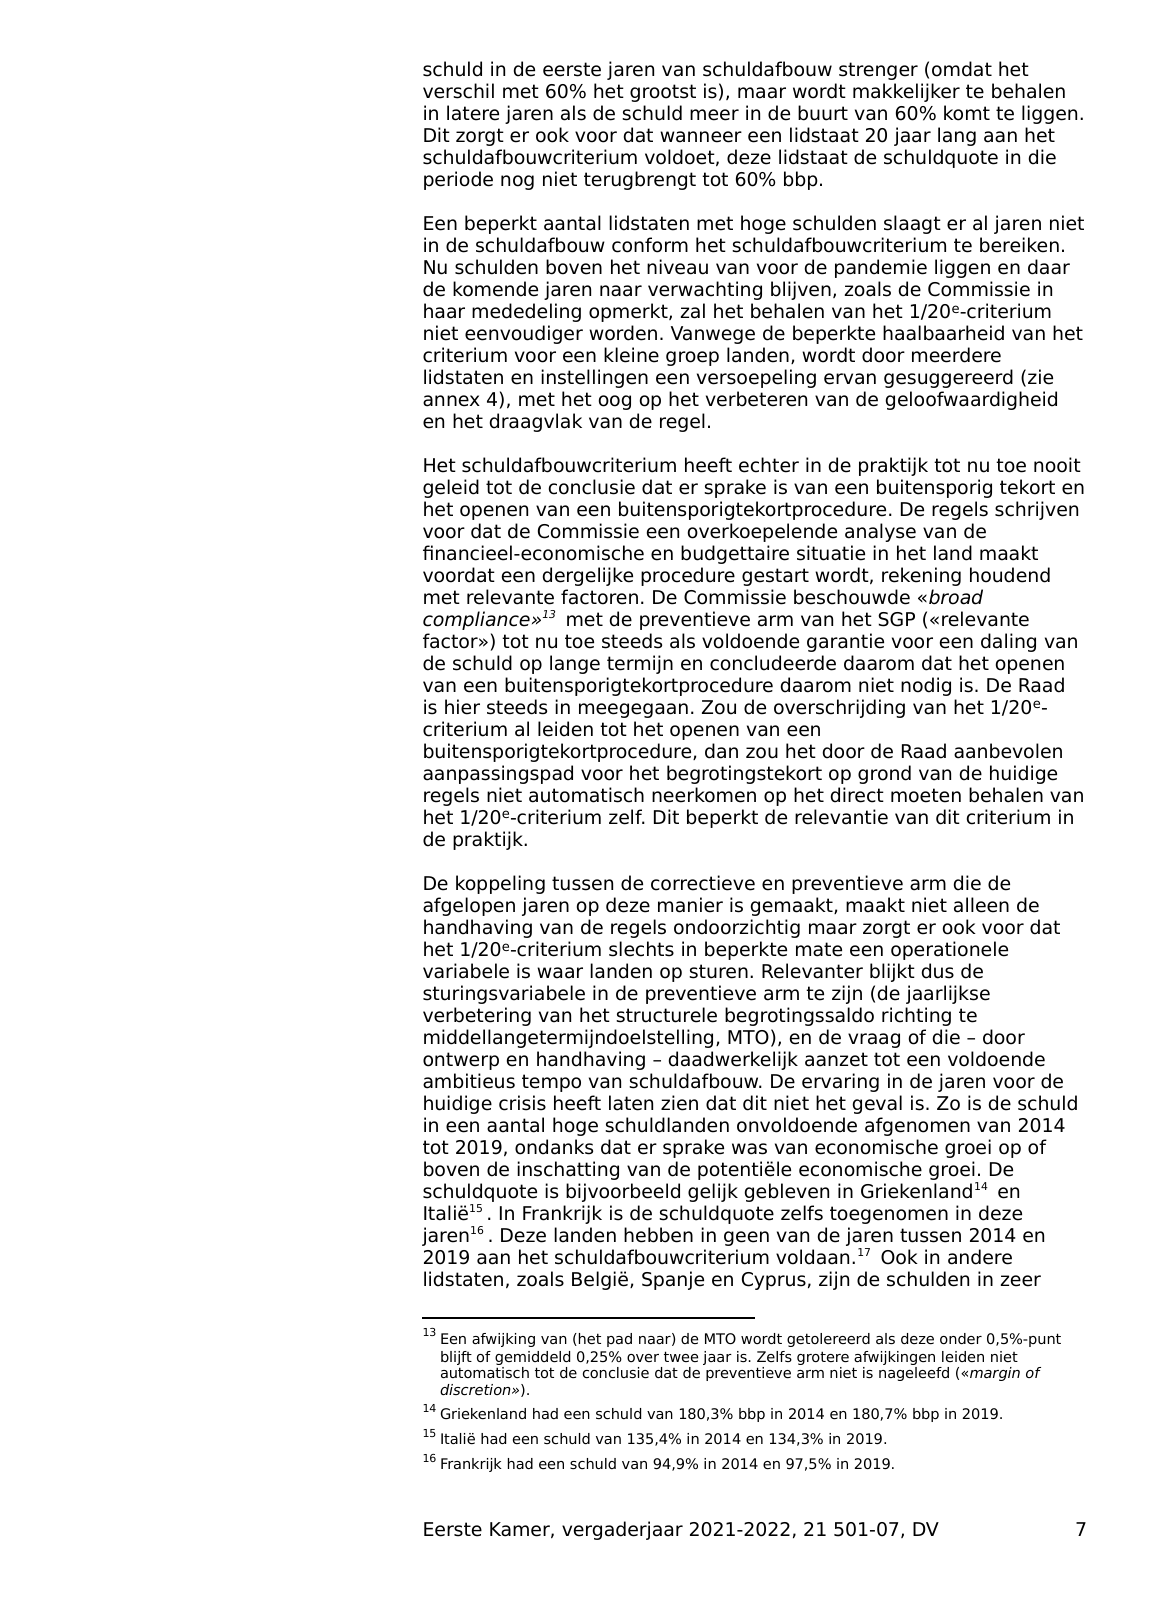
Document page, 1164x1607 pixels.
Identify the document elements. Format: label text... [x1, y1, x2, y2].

text schuld in de eerste jaren van schuldafbouw strenger (omdat het verschil met 60% het grootst is), maar wordt makkelijker te behalen in latere jaren als de schuld meer in de buurt van 60% komt te liggen. Dit zorgt er ook voor dat wanneer een lidstaat 20 jaar lang aan het schuldafbouwcriterium voldoet, deze lidstaat de schuldquote in die periode nog niet terugbrengt tot 60% bbp. [422, 59, 1087, 191]
text Een beperkt aantal lidstaten met hoge schulden slaagt er al jaren niet in de schuldafbouw conform het schuldafbouwcriterium te bereiken. Nu schulden boven het niveau van voor de pandemie liggen en daar de komende jaren naar verwachting blijven, zoals de Commissie in haar mededeling opmerkt, zal het behalen van het 1/20e-criterium niet eenvoudiger worden. Vanwege de beperkte haalbaarheid van het criterium voor een kleine groep landen, wordt door meerdere lidstaten en instellingen een versoepeling ervan gesuggereerd (zie annex 4), met het oog op het verbeteren van de geloofwaardigheid en het draagvlak van de regel. [422, 213, 1087, 433]
text De koppeling tussen de correctieve en preventieve arm die de afgelopen jaren op deze manier is gemaakt, maakt niet alleen de handhaving van de regels ondoorzichtig maar zorgt er ook voor dat het 1/20e-criterium slechts in beperkte mate een operationele variabele is waar landen op sturen. Relevanter blijkt dus de sturingsvariabele in de preventieve arm te zijn (de jaarlijkse verbetering van het structurele begrotingssaldo richting te middellangetermijndoelstelling, MTO), en de vraag of die – door ontwerp en handhaving – daadwerkelijk aanzet tot een voldoende ambitieus tempo van schuldafbouw. De ervaring in de jaren voor de huidige crisis heeft laten zien dat dit niet het geval is. Zo is de schuld in een aantal hoge schuldlanden onvoldoende afgenomen van 2014 tot 2019, ondanks dat er sprake was van economische groei op of boven de inschatting van de potentiële economische groei. De schuldquote is bijvoorbeeld gelijk gebleven in Griekenland en Italië. In Frankrijk is de schuldquote zelfs toegenomen in deze jaren. Deze landen hebben in geen van de jaren tussen 2014 en 2019 aan het schuldafbouwcriterium voldaan. Ook in andere lidstaten, zoals België, Spanje en Cyprus, zijn de schulden in zeer [422, 873, 1087, 1291]
text Italië had een schuld van 135,4% in 2014 en 134,3% in 2019. [422, 1427, 1087, 1449]
text Griekenland had een schuld van 180,3% bbp in 2014 en 180,7% bbp in 2019. [422, 1402, 1087, 1424]
text Een afwijking van (het pad naar) de MTO wordt getolereerd als deze onder 0,5%-punt blijft of gemiddeld 0,25% over twee jaar is. Zelfs grotere afwijkingen leiden niet automatisch tot de conclusie dat de preventieve arm niet is nageleefd («margin of discretion»). [422, 1327, 1087, 1399]
text Frankrijk had een schuld van 94,9% in 2014 en 97,5% in 2019. [422, 1452, 1087, 1474]
text Het schuldafbouwcriterium heeft echter in de praktijk tot nu toe nooit geleid tot de conclusie dat er sprake is van een buitensporig tekort en het openen van een buitensporigtekortprocedure. De regels schrijven voor dat de Commissie een overkoepelende analyse van de financieel-economische en budgettaire situatie in het land maakt voordat een dergelijke procedure gestart wordt, rekening houdend met relevante factoren. De Commissie beschouwde «broad compliance» met de preventieve arm van het SGP («relevante factor») tot nu toe steeds als voldoende garantie voor een daling van de schuld op lange termijn en concludeerde daarom dat het openen van een buitensporigtekortprocedure daarom niet nodig is. De Raad is hier steeds in meegegaan. Zou de overschrijding van het 1/20e-criterium al leiden tot het openen van een buitensporigtekortprocedure, dan zou het door de Raad aanbevolen aanpassingspad voor het begrotingstekort op grond van de huidige regels niet automatisch neerkomen op het direct moeten behalen van het 1/20e-criterium zelf. Dit beperkt de relevantie van dit criterium in de praktijk. [422, 455, 1087, 851]
